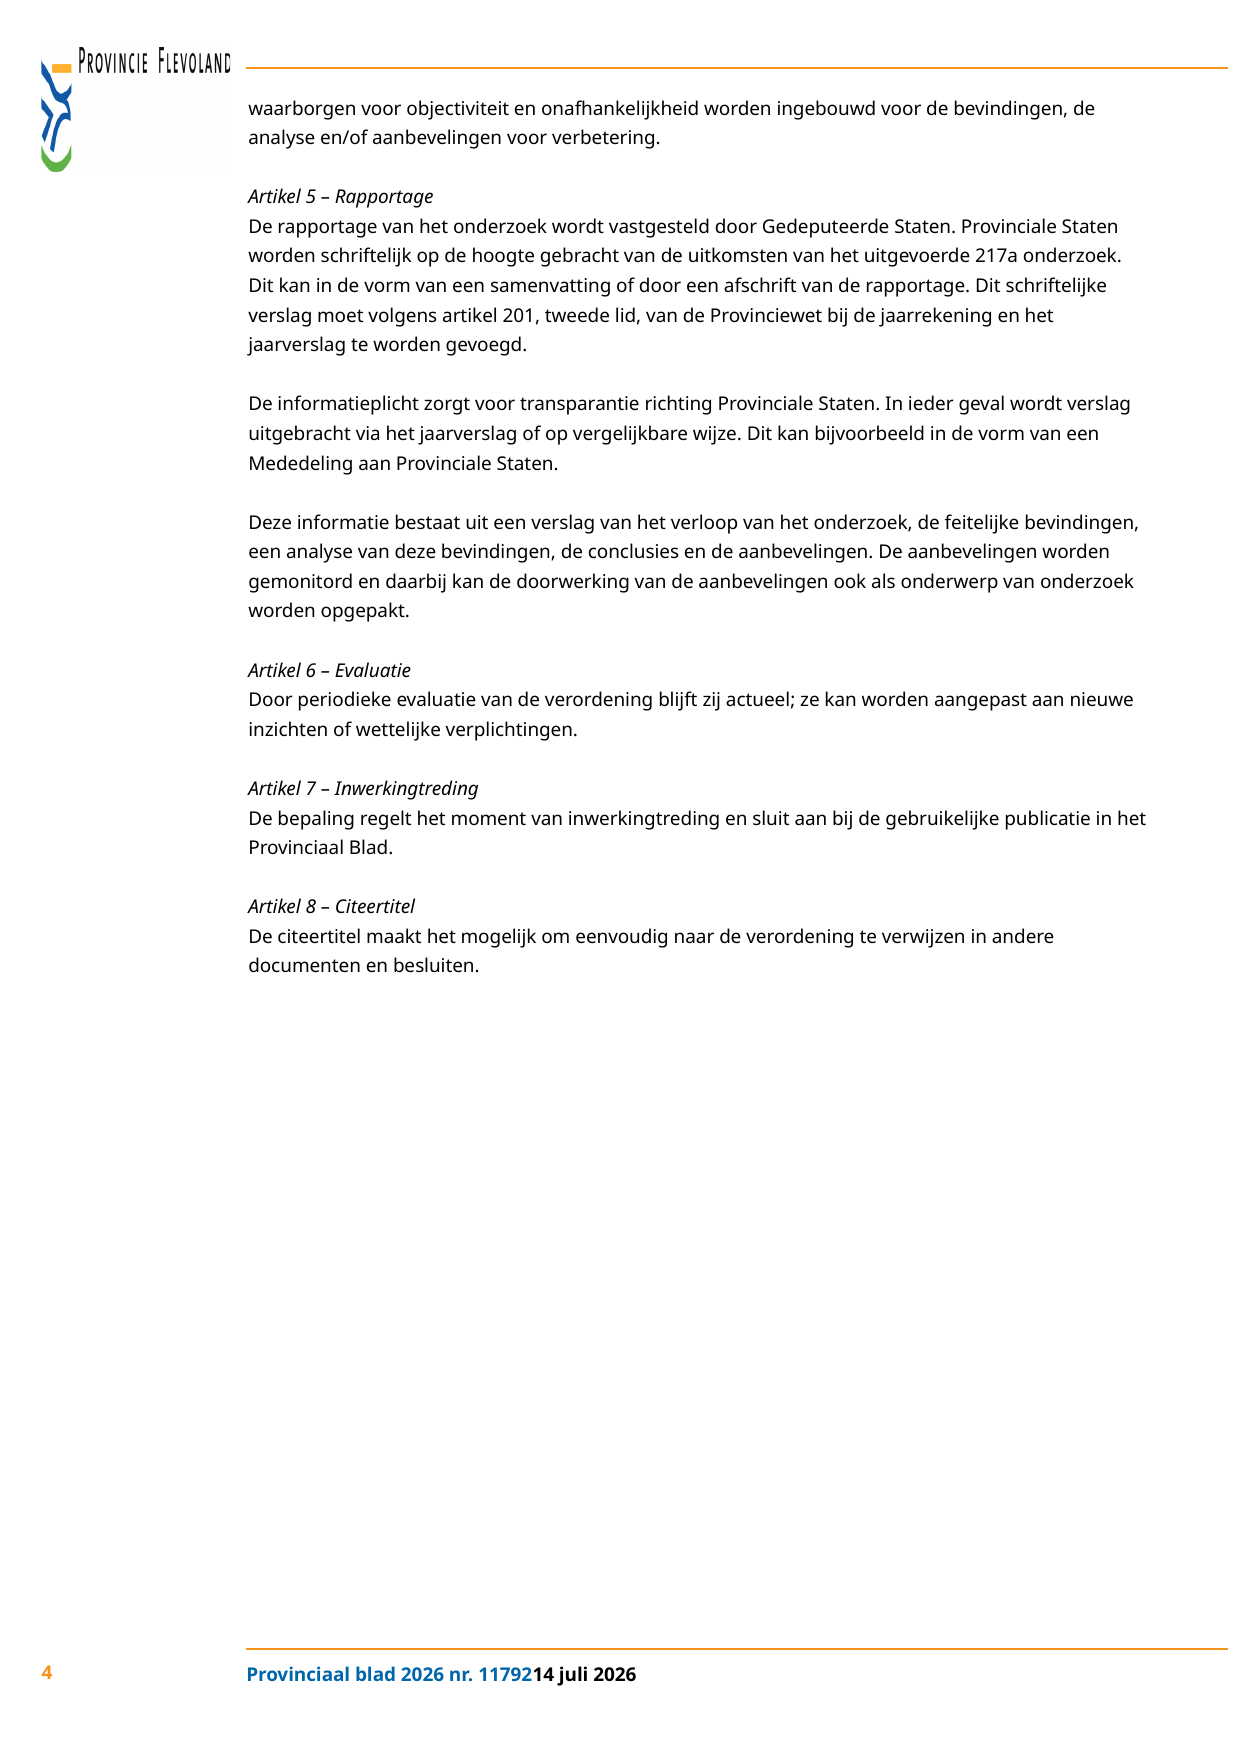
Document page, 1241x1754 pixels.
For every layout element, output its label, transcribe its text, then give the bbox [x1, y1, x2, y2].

picture [41, 47, 231, 172]
text Artikel 6 – Evaluatie [248, 657, 1152, 683]
text De informatieplicht zorgt voor transparantie richting Provinciale Staten. In ieder geval wordt verslag uitgebracht via het jaarverslag of op vergelijkbare wijze. Dit kan bijvoorbeeld in de vorm van een Mededeling aan Provinciale Staten. [248, 391, 1152, 476]
text Door periodieke evaluatie van de verordening blijft zij actueel; ze kan worden aangepast aan nieuwe inzichten of wettelijke verplichtingen. [248, 686, 1152, 742]
text Artikel 5 – Rapportage [248, 183, 1152, 209]
text De citeertitel maakt het mogelijk om eenvoudig naar de verordening te verwijzen in andere documenten en besluiten. [248, 923, 1152, 978]
text De rapportage van het onderzoek wordt vastgesteld door Gedeputeerde Staten. Provinciale Staten worden schriftelijk op de hoogte gebracht van de uitkomsten van het uitgevoerde 217a onderzoek. Dit kan in de vorm van een samenvatting of door een afschrift van de rapportage. Dit schriftelijke verslag moet volgens artikel 201, tweede lid, van de Provinciewet bij de jaarrekening en het jaarverslag te worden gevoegd. [248, 213, 1152, 357]
text Artikel 8 – Citeertitel [248, 893, 1152, 919]
text Deze informatie bestaat uit een verslag van het verloop van het onderzoek, de feitelijke bevindingen, een analyse van deze bevindingen, de conclusies en de aanbevelingen. De aanbevelingen worden gemonitord en daarbij kan de doorwerking van de aanbevelingen ook als onderwerp van onderzoek worden opgepakt. [248, 509, 1152, 623]
text waarborgen voor objectiviteit en onafhankelijkheid worden ingebouwd voor de bevindingen, de analyse en/of aanbevelingen voor verbetering. [248, 95, 1152, 150]
text De bepaling regelt het moment van inwerkingtreding en sluit aan bij de gebruikelijke publicatie in het Provinciaal Blad. [248, 805, 1152, 860]
text Artikel 7 – Inwerkingtreding [248, 775, 1152, 801]
